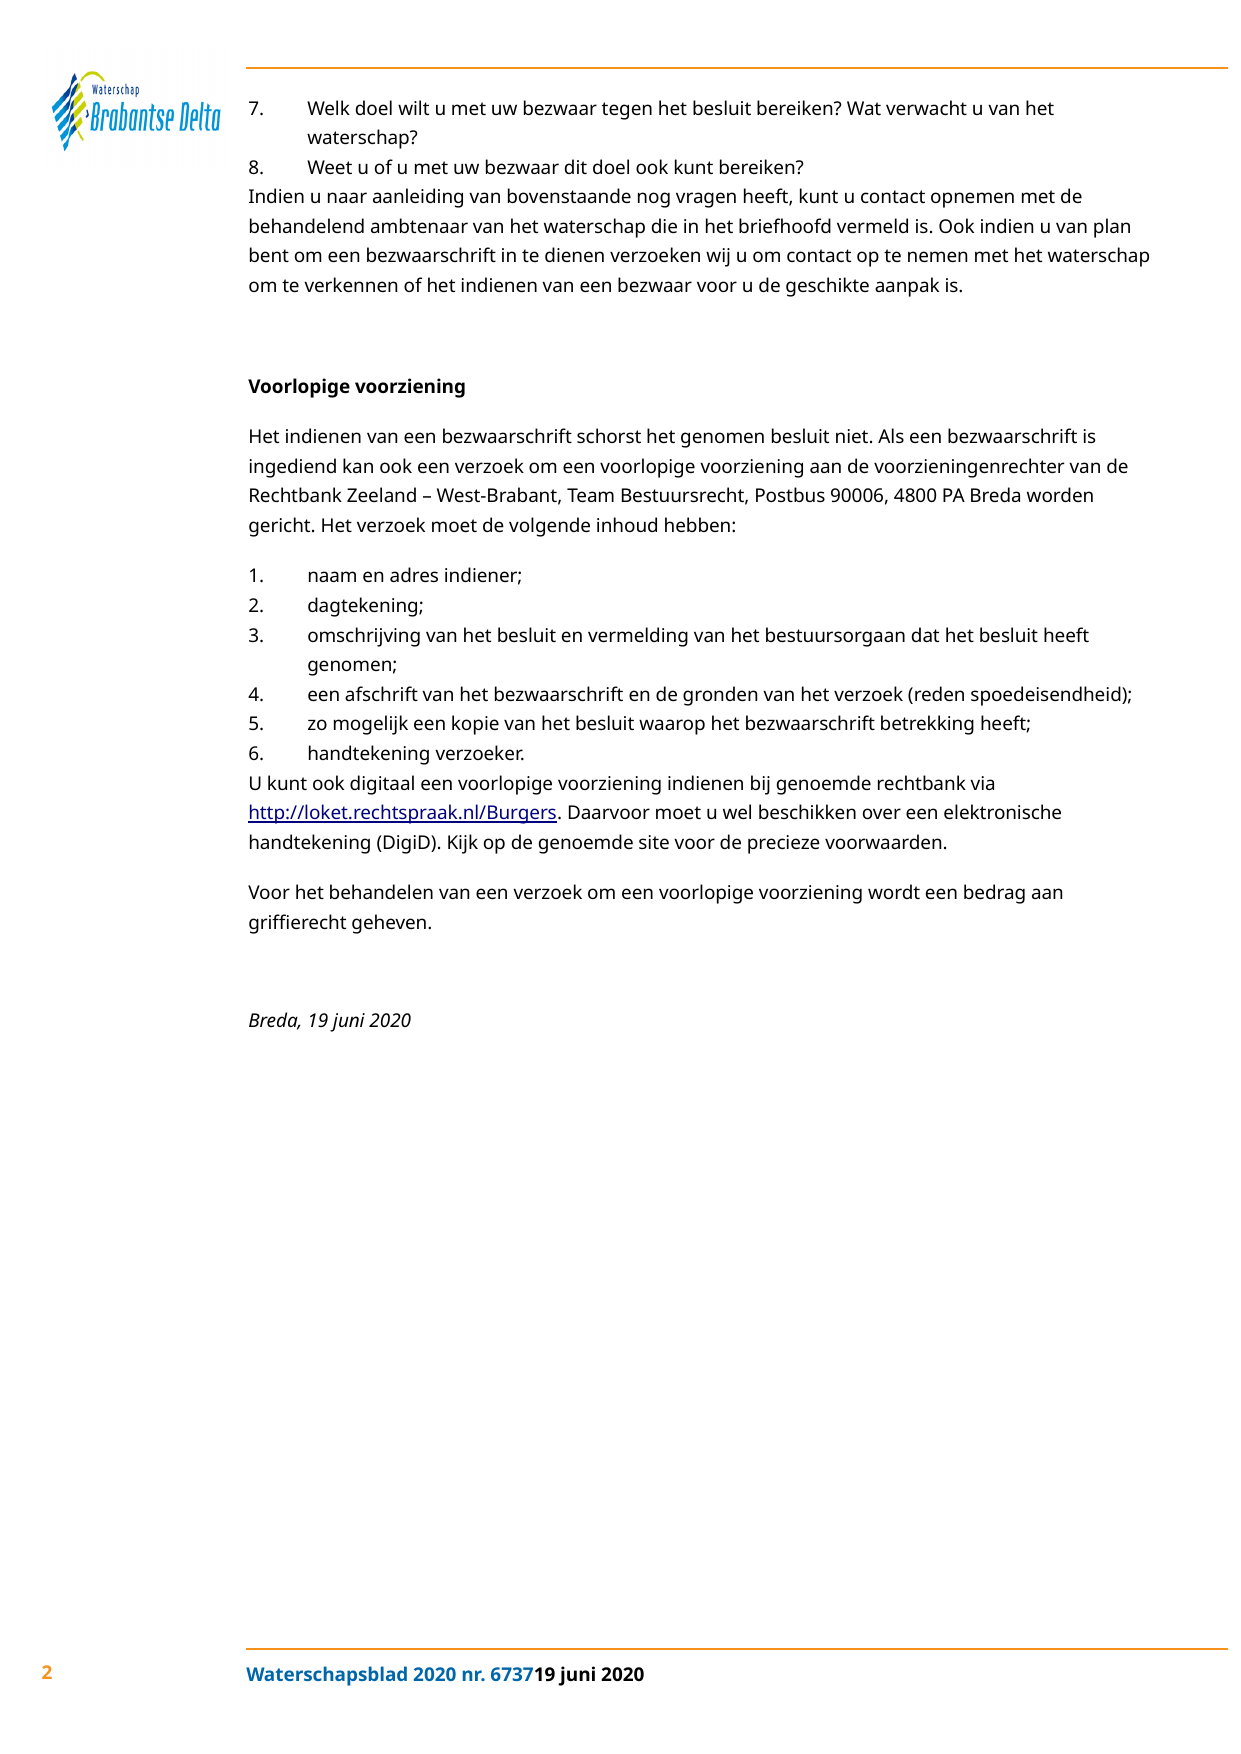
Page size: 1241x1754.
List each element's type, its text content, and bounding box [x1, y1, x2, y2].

text Het indienen van een bezwaarschrift schorst het genomen besluit niet. Als een bezwaarschrift is ingediend kan ook een verzoek om een voorlopige voorziening aan de voorzieningenrechter van de Rechtbank Zeeland – West-Brabant, Team Bestuursrecht, Postbus 90006, 4800 PA Breda worden gericht. Het verzoek moet de volgende inhoud hebben: [248, 423, 1152, 538]
list naam en adres indiener; [248, 563, 1152, 588]
list Weet u of u met uw bezwaar dit doel ook kunt bereiken? [248, 154, 1152, 180]
text Voor het behandelen van een verzoek om een voorlopige voorziening wordt een bedrag aan griffierecht geheven. [248, 879, 1152, 935]
list zo mogelijk een kopie van het besluit waarop het bezwaarschrift betrekking heeft; [248, 711, 1152, 736]
list handtekening verzoeker. [248, 740, 1152, 766]
list omschrijving van het besluit en vermelding van het bestuursorgaan dat het besluit heeft genomen; [248, 622, 1152, 677]
list een afschrift van het bezwaarschrift en de gronden van het verzoek (reden spoedeisendheid); [248, 681, 1152, 707]
text U kunt ook digitaal een voorlopige voorziening indienen bij genoemde rechtbank via http://loket.rechtspraak.nl/Burgers. Daarvoor moet u wel beschikken over een elektronische handtekening (DigiD). Kijk op de genoemde site voor de precieze voorwaarden. [248, 770, 1152, 855]
list dagtekening; [248, 592, 1152, 618]
text Breda, 19 juni 2020 [248, 1007, 1152, 1033]
list Welk doel wilt u met uw bezwaar tegen het besluit bereiken? Wat verwacht u van het waterschap? [248, 95, 1152, 150]
text Voorlopige voorziening [248, 373, 1152, 399]
text Indien u naar aanleiding van bovenstaande nog vragen heeft, kunt u contact opnemen met de behandelend ambtenaar van het waterschap die in het briefhoofd vermeld is. Ook indien u van plan bent om een bezwaarschrift in te dienen verzoeken wij u om contact op te nemen met het waterschap om te verkennen of het indienen van een bezwaar voor u de geschikte aanpak is. [248, 183, 1152, 298]
picture [41, 47, 231, 172]
